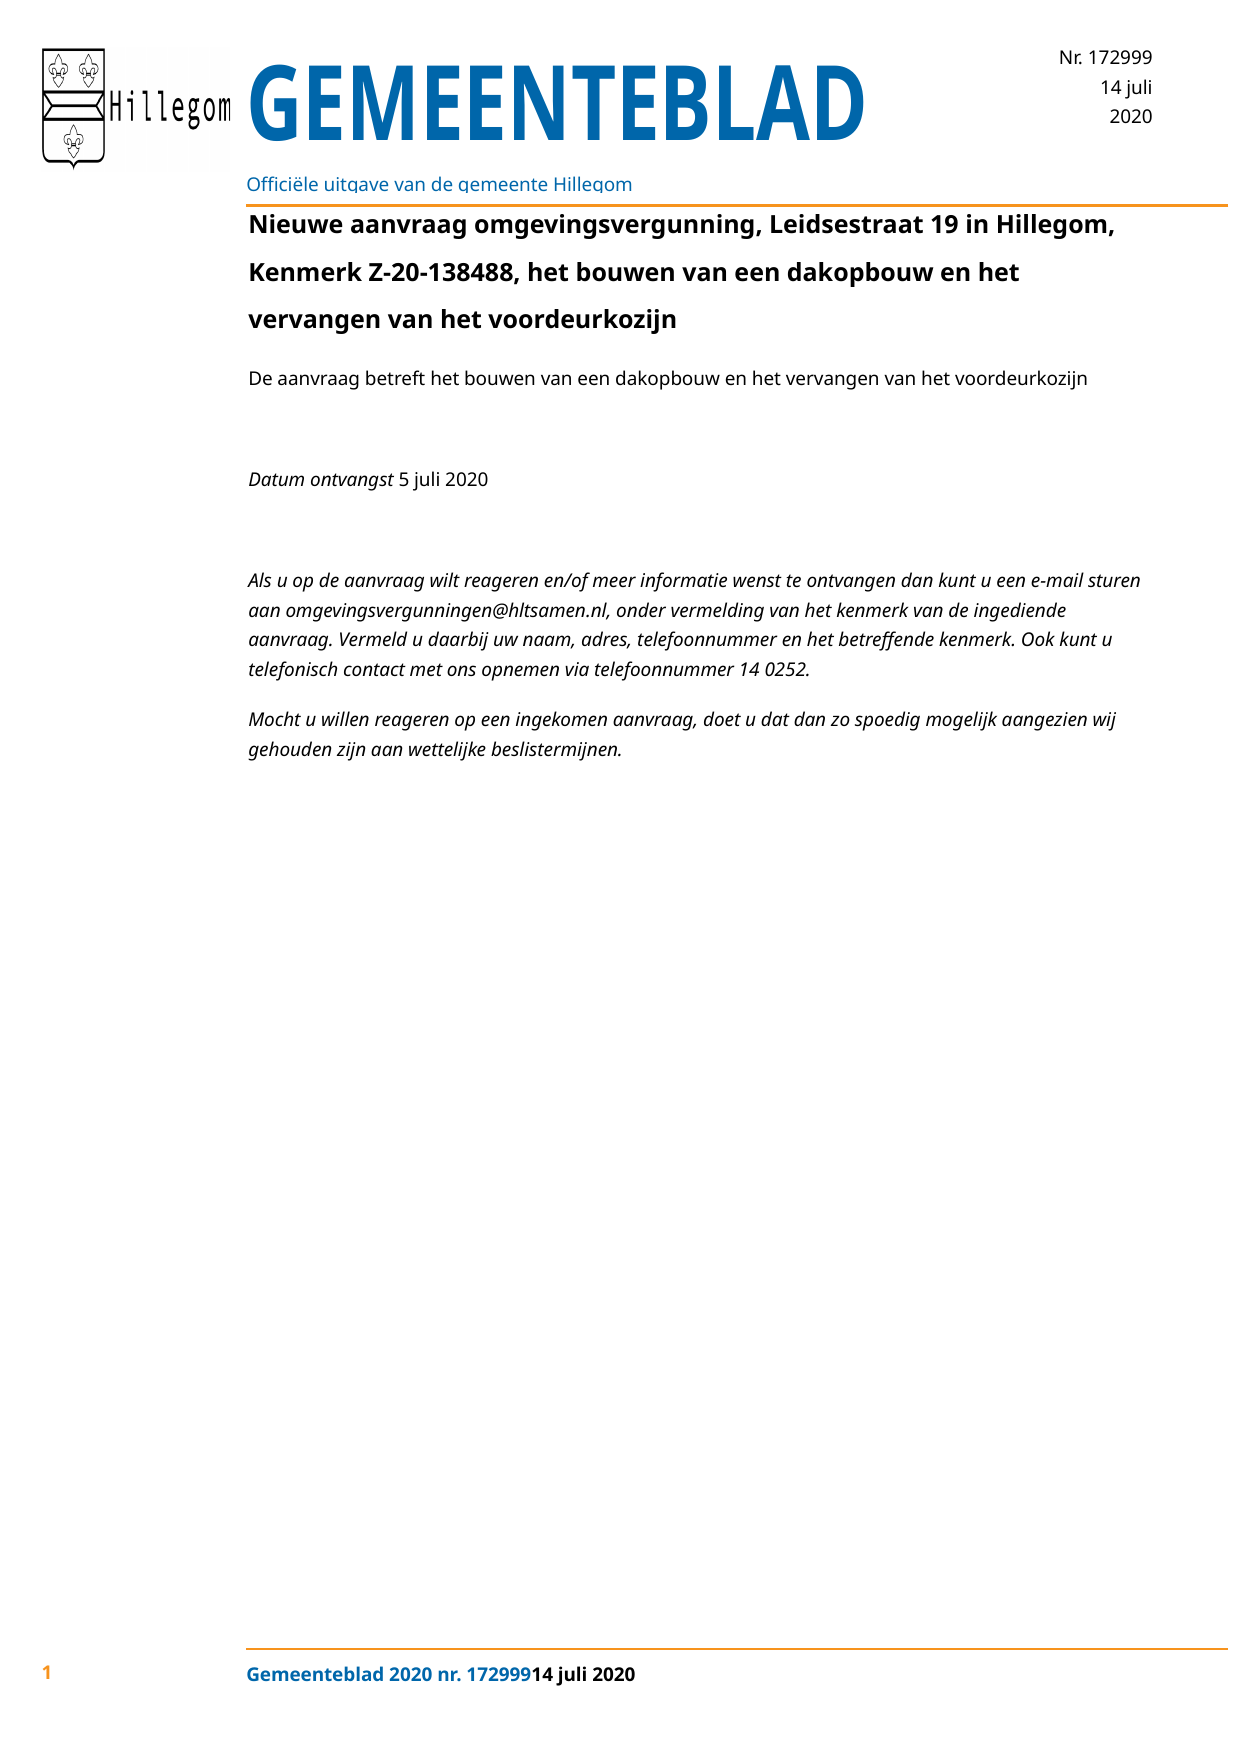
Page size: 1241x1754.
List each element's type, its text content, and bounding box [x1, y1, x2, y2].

text De aanvraag betreft het bouwen van een dakopbouw en het vervangen van het voordeurkozijn [248, 366, 1152, 391]
text Datum ontvangst 5 juli 2020 [248, 466, 1152, 492]
picture [41, 47, 231, 172]
text Nieuwe aanvraag omgevingsvergunning, Leidsestraat 19 in Hillegom, Kenmerk Z-20-138488, het bouwen van een dakopbouw en het vervangen van het voordeurkozijn [248, 207, 1152, 336]
text Mocht u willen reageren op een ingekomen aanvraag, doet u dat dan zo spoedig mogelijk aangezien wij gehouden zijn aan wettelijke beslistermijnen. [248, 706, 1152, 762]
text Als u op de aanvraag wilt reageren en/of meer informatie wenst te ontvangen dan kunt u een e-mail sturen aan omgevingsvergunningen@hltsamen.nl, onder vermelding van het kenmerk van de ingediende aanvraag. Vermeld u daarbij uw naam, adres, telefoonnummer en het betreffende kenmerk. Ook kunt u telefonisch contact met ons opnemen via telefoonnummer 14 0252. [248, 567, 1152, 682]
